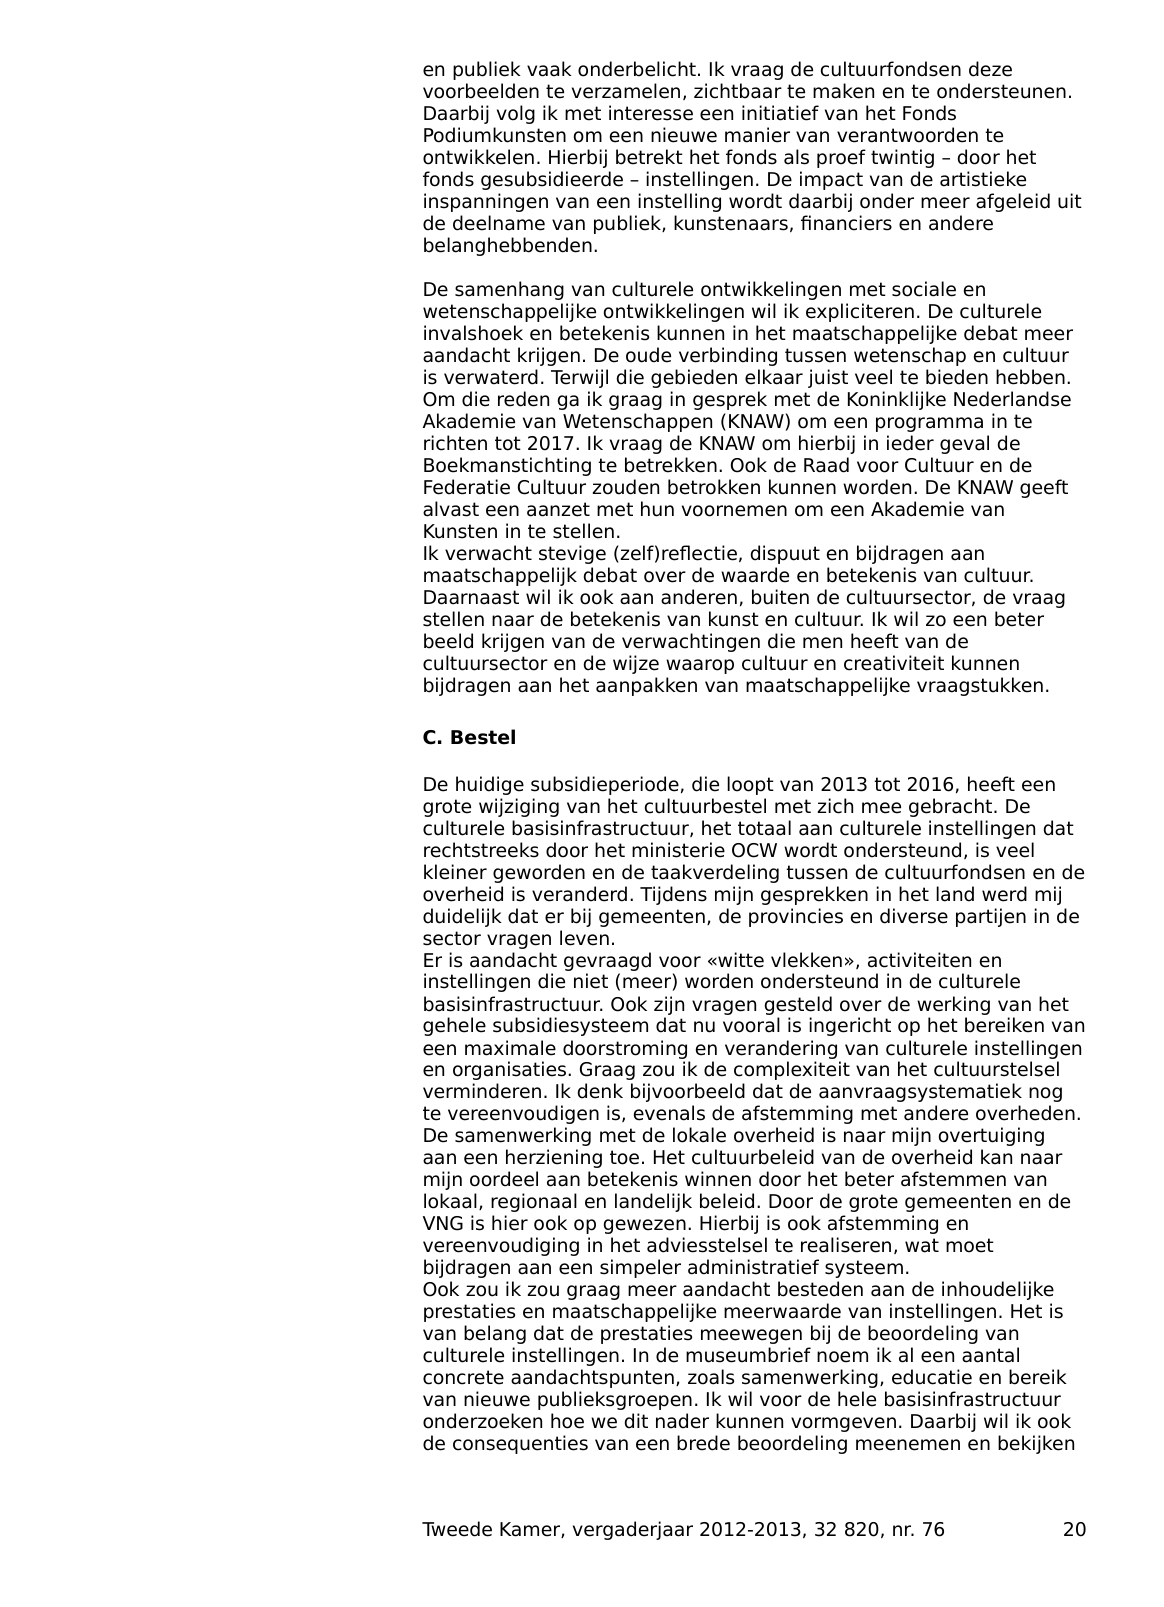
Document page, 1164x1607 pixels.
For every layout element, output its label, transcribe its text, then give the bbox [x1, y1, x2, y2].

text De huidige subsidieperiode, die loopt van 2013 tot 2016, heeft een grote wijziging van het cultuurbestel met zich mee gebracht. De culturele basisinfrastructuur, het totaal aan culturele instellingen dat rechtstreeks door het ministerie OCW wordt ondersteund, is veel kleiner geworden en de taakverdeling tussen de cultuurfondsen en de overheid is veranderd. Tijdens mijn gesprekken in het land werd mij duidelijk dat er bij gemeenten, de provincies en diverse partijen in de sector vragen leven. [422, 774, 1087, 949]
subtitle C. Bestel [422, 727, 1087, 749]
text De samenhang van culturele ontwikkelingen met sociale en wetenschappelijke ontwikkelingen wil ik expliciteren. De culturele invalshoek en betekenis kunnen in het maatschappelijke debat meer aandacht krijgen. De oude verbinding tussen wetenschap en cultuur is verwaterd. Terwijl die gebieden elkaar juist veel te bieden hebben. Om die reden ga ik graag in gesprek met de Koninklijke Nederlandse Akademie van Wetenschappen (KNAW) om een programma in te richten tot 2017. Ik vraag de KNAW om hierbij in ieder geval de Boekmanstichting te betrekken. Ook de Raad voor Cultuur en de Federatie Cultuur zouden betrokken kunnen worden. De KNAW geeft alvast een aanzet met hun voornemen om een Akademie van Kunsten in te stellen. [422, 279, 1087, 543]
text en publiek vaak onderbelicht. Ik vraag de cultuurfondsen deze voorbeelden te verzamelen, zichtbaar te maken en te ondersteunen. Daarbij volg ik met interesse een initiatief van het Fonds Podiumkunsten om een nieuwe manier van verantwoorden te ontwikkelen. Hierbij betrekt het fonds als proef twintig – door het fonds gesubsidieerde – instellingen. De impact van de artistieke inspanningen van een instelling wordt daarbij onder meer afgeleid uit de deelname van publiek, kunstenaars, financiers en andere belanghebbenden. [422, 59, 1087, 257]
text Er is aandacht gevraagd voor «witte vlekken», activiteiten en instellingen die niet (meer) worden ondersteund in de culturele basisinfrastructuur. Ook zijn vragen gesteld over de werking van het gehele subsidiesysteem dat nu vooral is ingericht op het bereiken van een maximale doorstroming en verandering van culturele instellingen en organisaties. Graag zou ik de complexiteit van het cultuurstelsel verminderen. Ik denk bijvoorbeeld dat de aanvraagsystematiek nog te vereenvoudigen is, evenals de afstemming met andere overheden. De samenwerking met de lokale overheid is naar mijn overtuiging aan een herziening toe. Het cultuurbeleid van de overheid kan naar mijn oordeel aan betekenis winnen door het beter afstemmen van lokaal, regionaal en landelijk beleid. Door de grote gemeenten en de VNG is hier ook op gewezen. Hierbij is ook afstemming en vereenvoudiging in het adviesstelsel te realiseren, wat moet bijdragen aan een simpeler administratief systeem. [422, 949, 1087, 1279]
text Ook zou ik zou graag meer aandacht besteden aan de inhoudelijke prestaties en maatschappelijke meerwaarde van instellingen. Het is van belang dat de prestaties meewegen bij de beoordeling van culturele instellingen. In de museumbrief noem ik al een aantal concrete aandachtspunten, zoals samenwerking, educatie en bereik van nieuwe publieksgroepen. Ik wil voor de hele basisinfrastructuur onderzoeken hoe we dit nader kunnen vormgeven. Daarbij wil ik ook de consequenties van een brede beoordeling meenemen en bekijken [422, 1279, 1087, 1455]
text Ik verwacht stevige (zelf)reflectie, dispuut en bijdragen aan maatschappelijk debat over de waarde en betekenis van cultuur. Daarnaast wil ik ook aan anderen, buiten de cultuursector, de vraag stellen naar de betekenis van kunst en cultuur. Ik wil zo een beter beeld krijgen van de verwachtingen die men heeft van de cultuursector en de wijze waarop cultuur en creativiteit kunnen bijdragen aan het aanpakken van maatschappelijke vraagstukken. [422, 543, 1087, 697]
